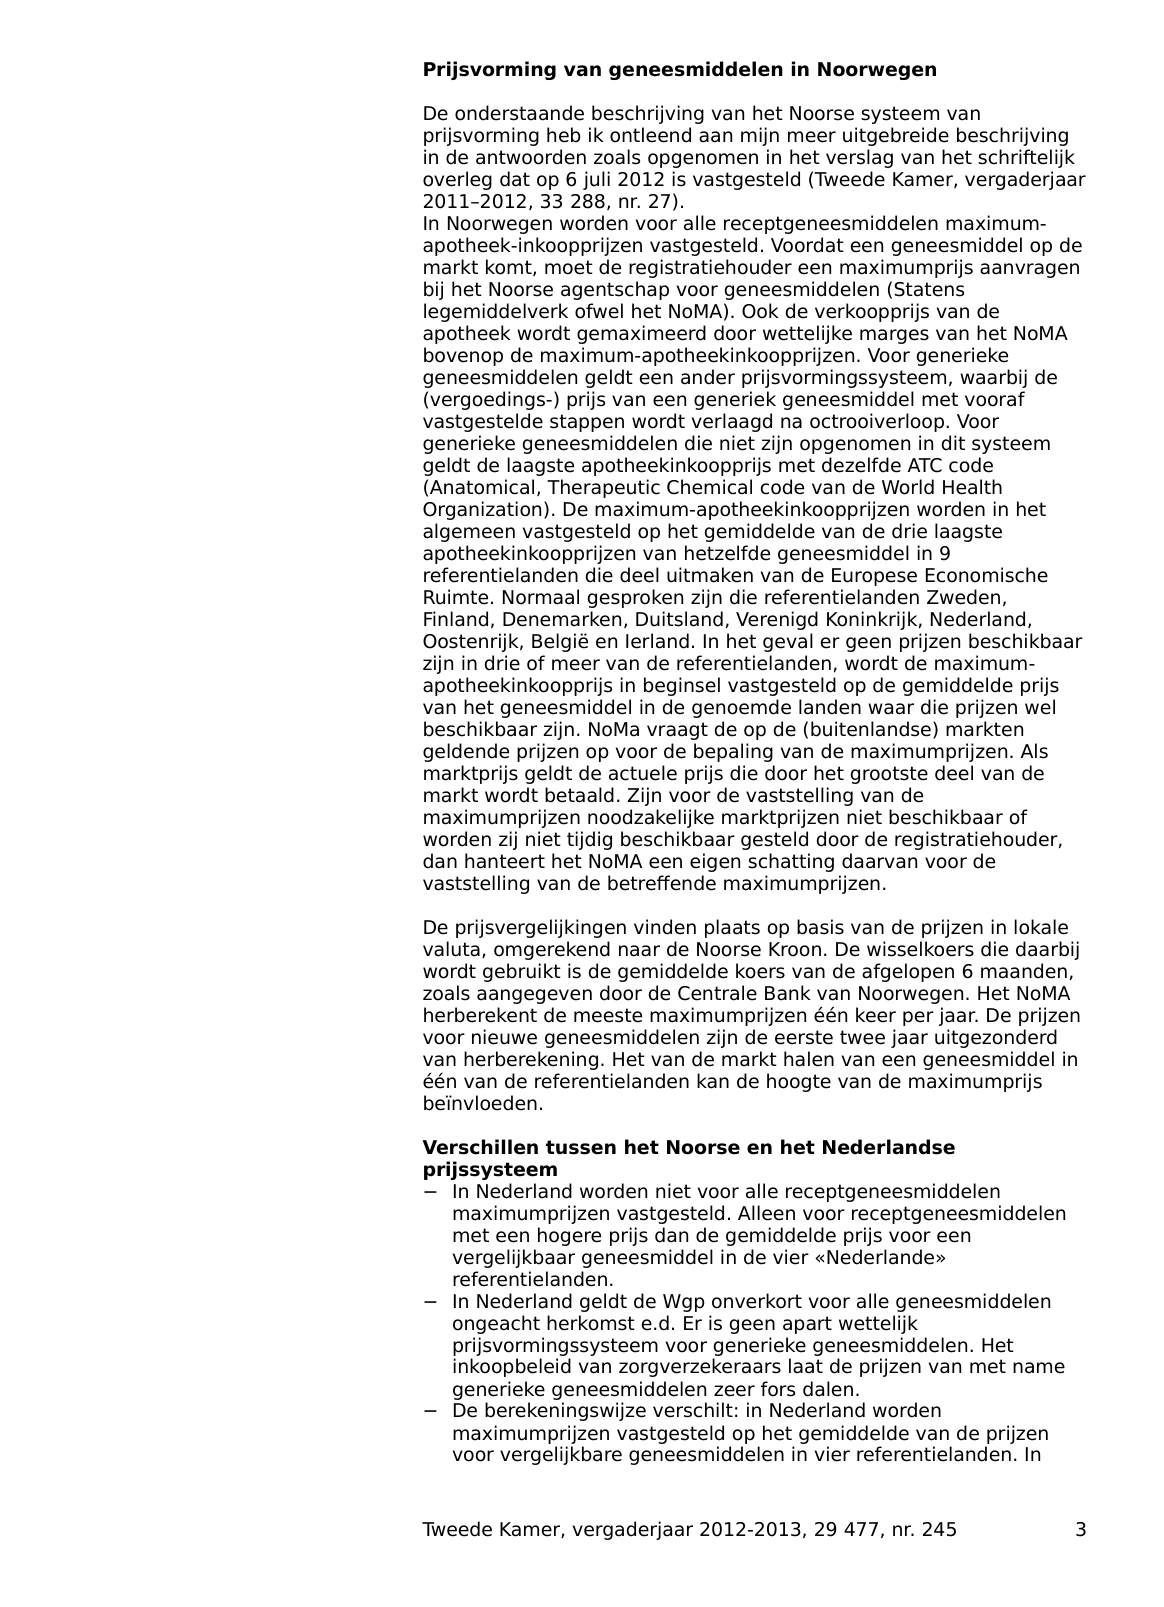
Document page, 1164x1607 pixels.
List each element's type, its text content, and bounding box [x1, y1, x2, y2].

text − In Nederland geldt de Wgp onverkort voor alle geneesmiddelen ongeacht herkomst e.d. Er is geen apart wettelijk prijsvormingssysteem voor generieke geneesmiddelen. Het inkoopbeleid van zorgverzekeraars laat de prijzen van met name generieke geneesmiddelen zeer fors dalen. [422, 1291, 1087, 1400]
text De onderstaande beschrijving van het Noorse systeem van prijsvorming heb ik ontleend aan mijn meer uitgebreide beschrijving in de antwoorden zoals opgenomen in het verslag van het schriftelijk overleg dat op 6 juli 2012 is vastgesteld (Tweede Kamer, vergaderjaar 2011–2012, 33 288, nr. 27). [422, 103, 1087, 213]
text − De berekeningswijze verschilt: in Nederland worden maximumprijzen vastgesteld op het gemiddelde van de prijzen voor vergelijkbare geneesmiddelen in vier referentielanden. In [422, 1400, 1087, 1466]
text − In Nederland worden niet voor alle receptgeneesmiddelen maximumprijzen vastgesteld. Alleen voor receptgeneesmiddelen met een hogere prijs dan de gemiddelde prijs voor een vergelijkbaar geneesmiddel in de vier «Nederlande» referentielanden. [422, 1181, 1087, 1291]
subtitle Verschillen tussen het Noorse en het Nederlandse prijssysteem [422, 1137, 1087, 1181]
text In Noorwegen worden voor alle receptgeneesmiddelen maximum-apotheek-inkoopprijzen vastgesteld. Voordat een geneesmiddel op de markt komt, moet de registratiehouder een maximumprijs aanvragen bij het Noorse agentschap voor geneesmiddelen (Statens legemiddelverk ofwel het NoMA). Ook de verkoopprijs van de apotheek wordt gemaximeerd door wettelijke marges van het NoMA bovenop de maximum-apotheekinkoopprijzen. Voor generieke geneesmiddelen geldt een ander prijsvormingssysteem, waarbij de (vergoedings-) prijs van een generiek geneesmiddel met vooraf vastgestelde stappen wordt verlaagd na octrooiverloop. Voor generieke geneesmiddelen die niet zijn opgenomen in dit systeem geldt de laagste apotheekinkoopprijs met dezelfde ATC code (Anatomical, Therapeutic Chemical code van de World Health Organization). De maximum-apotheekinkoopprijzen worden in het algemeen vastgesteld op het gemiddelde van de drie laagste apotheekinkoopprijzen van hetzelfde geneesmiddel in 9 referentielanden die deel uitmaken van de Europese Economische Ruimte. Normaal gesproken zijn die referentielanden Zweden, Finland, Denemarken, Duitsland, Verenigd Koninkrijk, Nederland, Oostenrijk, België en Ierland. In het geval er geen prijzen beschikbaar zijn in drie of meer van de referentielanden, wordt de maximum-apotheekinkoopprijs in beginsel vastgesteld op de gemiddelde prijs van het geneesmiddel in de genoemde landen waar die prijzen wel beschikbaar zijn. NoMa vraagt de op de (buitenlandse) markten geldende prijzen op voor de bepaling van de maximumprijzen. Als marktprijs geldt de actuele prijs die door het grootste deel van de markt wordt betaald. Zijn voor de vaststelling van de maximumprijzen noodzakelijke marktprijzen niet beschikbaar of worden zij niet tijdig beschikbaar gesteld door de registratiehouder, dan hanteert het NoMA een eigen schatting daarvan voor de vaststelling van de betreffende maximumprijzen. [422, 213, 1087, 894]
subtitle Prijsvorming van geneesmiddelen in Noorwegen [422, 59, 1087, 81]
text De prijsvergelijkingen vinden plaats op basis van de prijzen in lokale valuta, omgerekend naar de Noorse Kroon. De wisselkoers die daarbij wordt gebruikt is de gemiddelde koers van de afgelopen 6 maanden, zoals aangegeven door de Centrale Bank van Noorwegen. Het NoMA herberekent de meeste maximumprijzen één keer per jaar. De prijzen voor nieuwe geneesmiddelen zijn de eerste twee jaar uitgezonderd van herberekening. Het van de markt halen van een geneesmiddel in één van de referentielanden kan de hoogte van de maximumprijs beïnvloeden. [422, 917, 1087, 1114]
